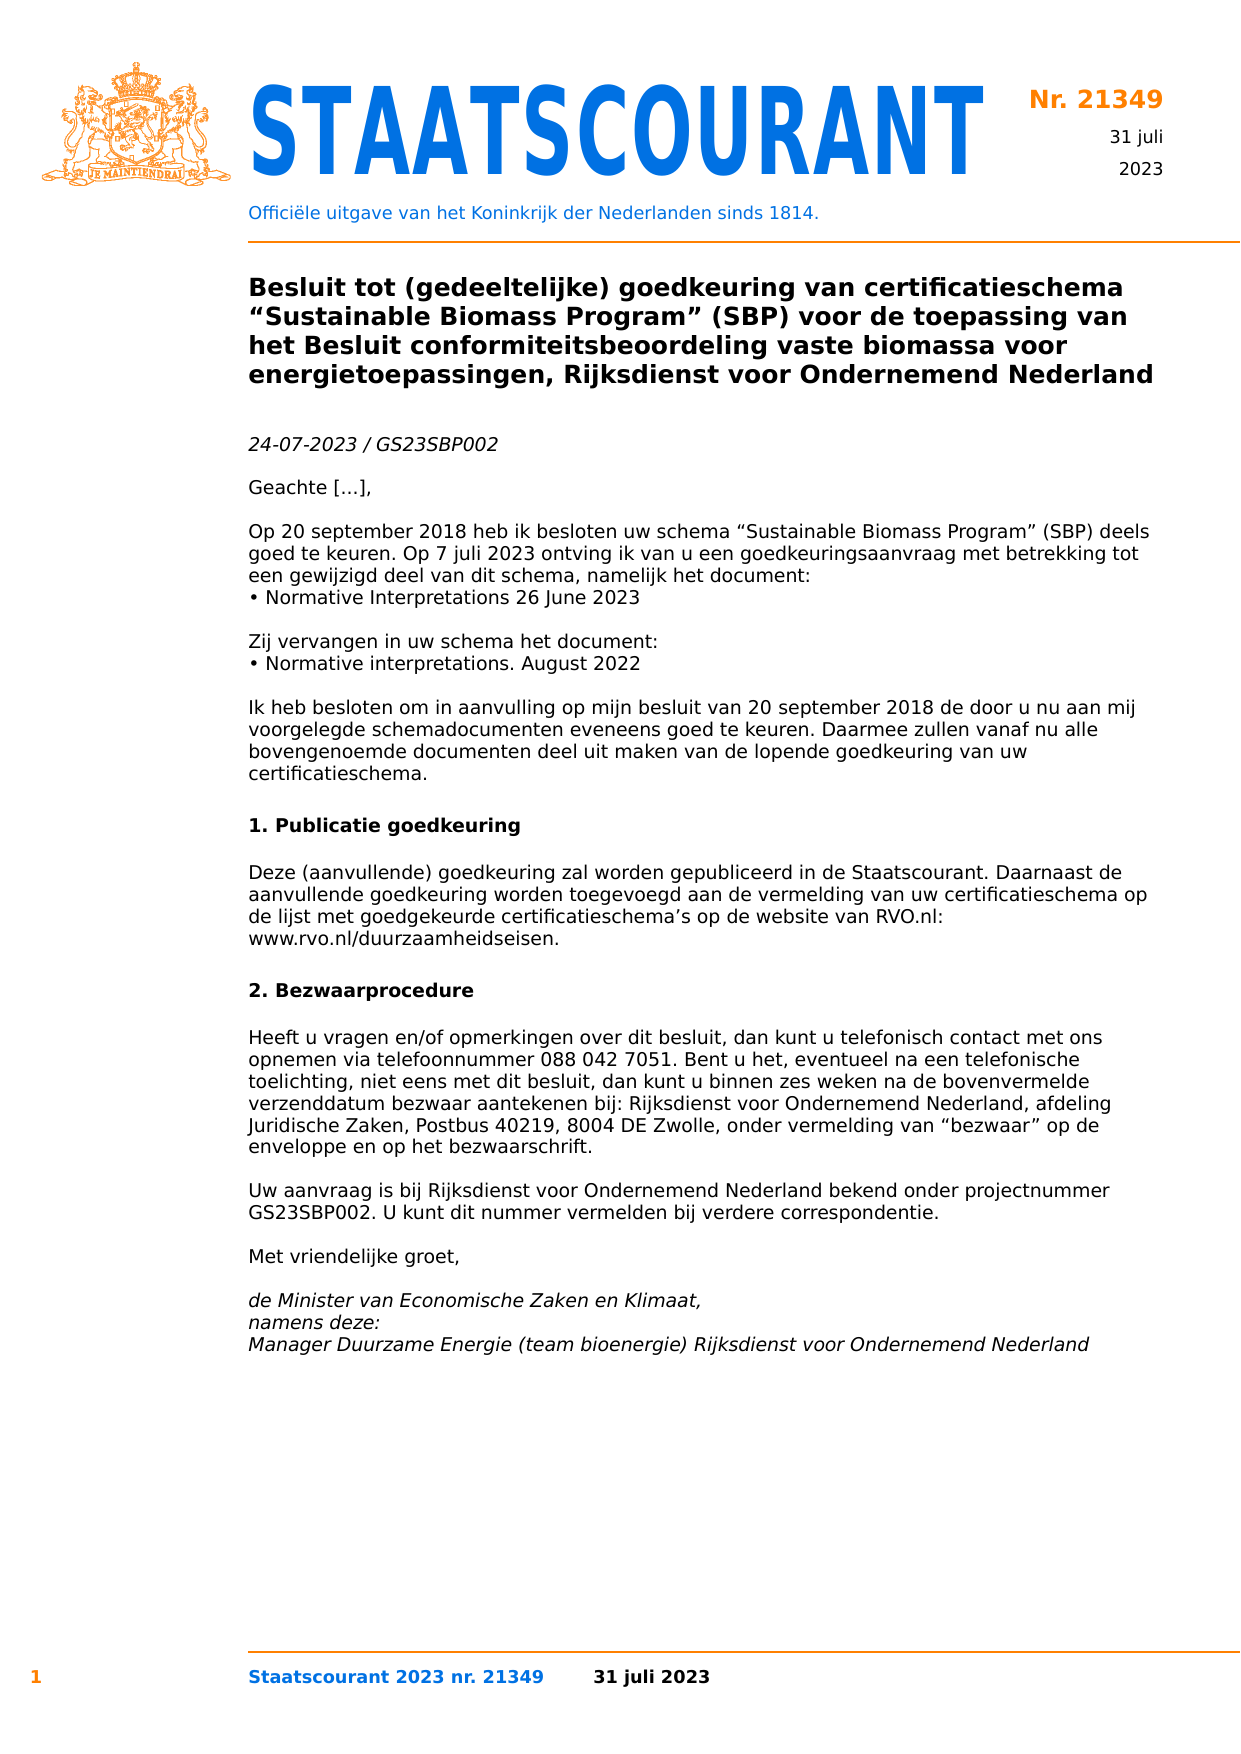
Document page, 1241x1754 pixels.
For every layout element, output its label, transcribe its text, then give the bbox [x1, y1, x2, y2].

table_header [25, 62, 248, 241]
text Heeft u vragen en/of opmerkingen over dit besluit, dan kunt u telefonisch contact met ons opnemen via telefoonnummer 088 042 7051. Bent u het, eventueel na een telefonische toelichting, niet eens met dit besluit, dan kunt u binnen zes weken na de bovenvermelde verzenddatum bezwaar aantekenen bij: Rijksdienst voor Ondernemend Nederland, afdeling Juridische Zaken, Postbus 40219, 8004 DE Zwolle, onder vermelding van “bezwaar” op de enveloppe en op het bezwaarschrift. [248, 1027, 1163, 1158]
text • Normative Interpretations 26 June 2023 [248, 587, 1163, 609]
text Op 20 september 2018 heb ik besloten uw schema “Sustainable Biomass Program” (SBP) deels goed te keuren. Op 7 juli 2023 ontving ik van u een goedkeuringsaanvraag met betrekking tot een gewijzigd deel van dit schema, namelijk het document: [248, 521, 1163, 587]
table_header Nr. 21349 [998, 62, 1240, 121]
text Uw aanvraag is bij Rijksdienst voor Ondernemend Nederland bekend onder projectnummer GS23SBP002. U kunt dit nummer vermelden bij verdere correspondentie. [248, 1180, 1163, 1224]
text Ik heb besloten om in aanvulling op mijn besluit van 20 september 2018 de door u nu aan mij voorgelegde schemadocumenten eveneens goed te keuren. Daarmee zullen vanaf nu alle bovengenoemde documenten deel uit maken van de lopende goedkeuring van uw certificatieschema. [248, 697, 1163, 785]
subtitle 2. Bezwaarprocedure [248, 979, 1163, 1002]
picture [41, 62, 231, 186]
subtitle Besluit tot (gedeeltelijke) goedkeuring van certificatieschema “Sustainable Biomass Program” (SBP) voor de toepassing van het Besluit conformiteitsbeoordeling vaste biomassa voor energietoepassingen, Rijksdienst voor Ondernemend Nederland [248, 273, 1163, 390]
table_cell 2023 [998, 153, 1240, 203]
text 24-07-2023 / GS23SBP002 [248, 433, 1163, 455]
table_cell Officiële uitgave van het Koninkrijk der Nederlanden sinds 1814. [248, 203, 1240, 241]
text de Minister van Economische Zaken en Klimaat, namens deze: Manager Duurzame Energie (team bioenergie) Rijksdienst voor Ondernemend Nederland [248, 1290, 1163, 1356]
text Deze (aanvullende) goedkeuring zal worden gepubliceerd in de Staatscourant. Daarnaast de aanvullende goedkeuring worden toegevoegd aan de vermelding van uw certificatieschema op de lijst met goedgekeurde certificatieschema’s op de website van RVO.nl: www.rvo.nl/duurzaamheidseisen. [248, 862, 1163, 949]
table_header STAATSCOURANT [248, 62, 998, 203]
text • Normative interpretations. August 2022 [248, 653, 1163, 675]
subtitle 1. Publicatie goedkeuring [248, 815, 1163, 837]
table_cell 31 juli [998, 121, 1240, 153]
text Zij vervangen in uw schema het document: [248, 631, 1163, 653]
text Geachte [...], [248, 477, 1163, 499]
text Met vriendelijke groet, [248, 1246, 1163, 1268]
